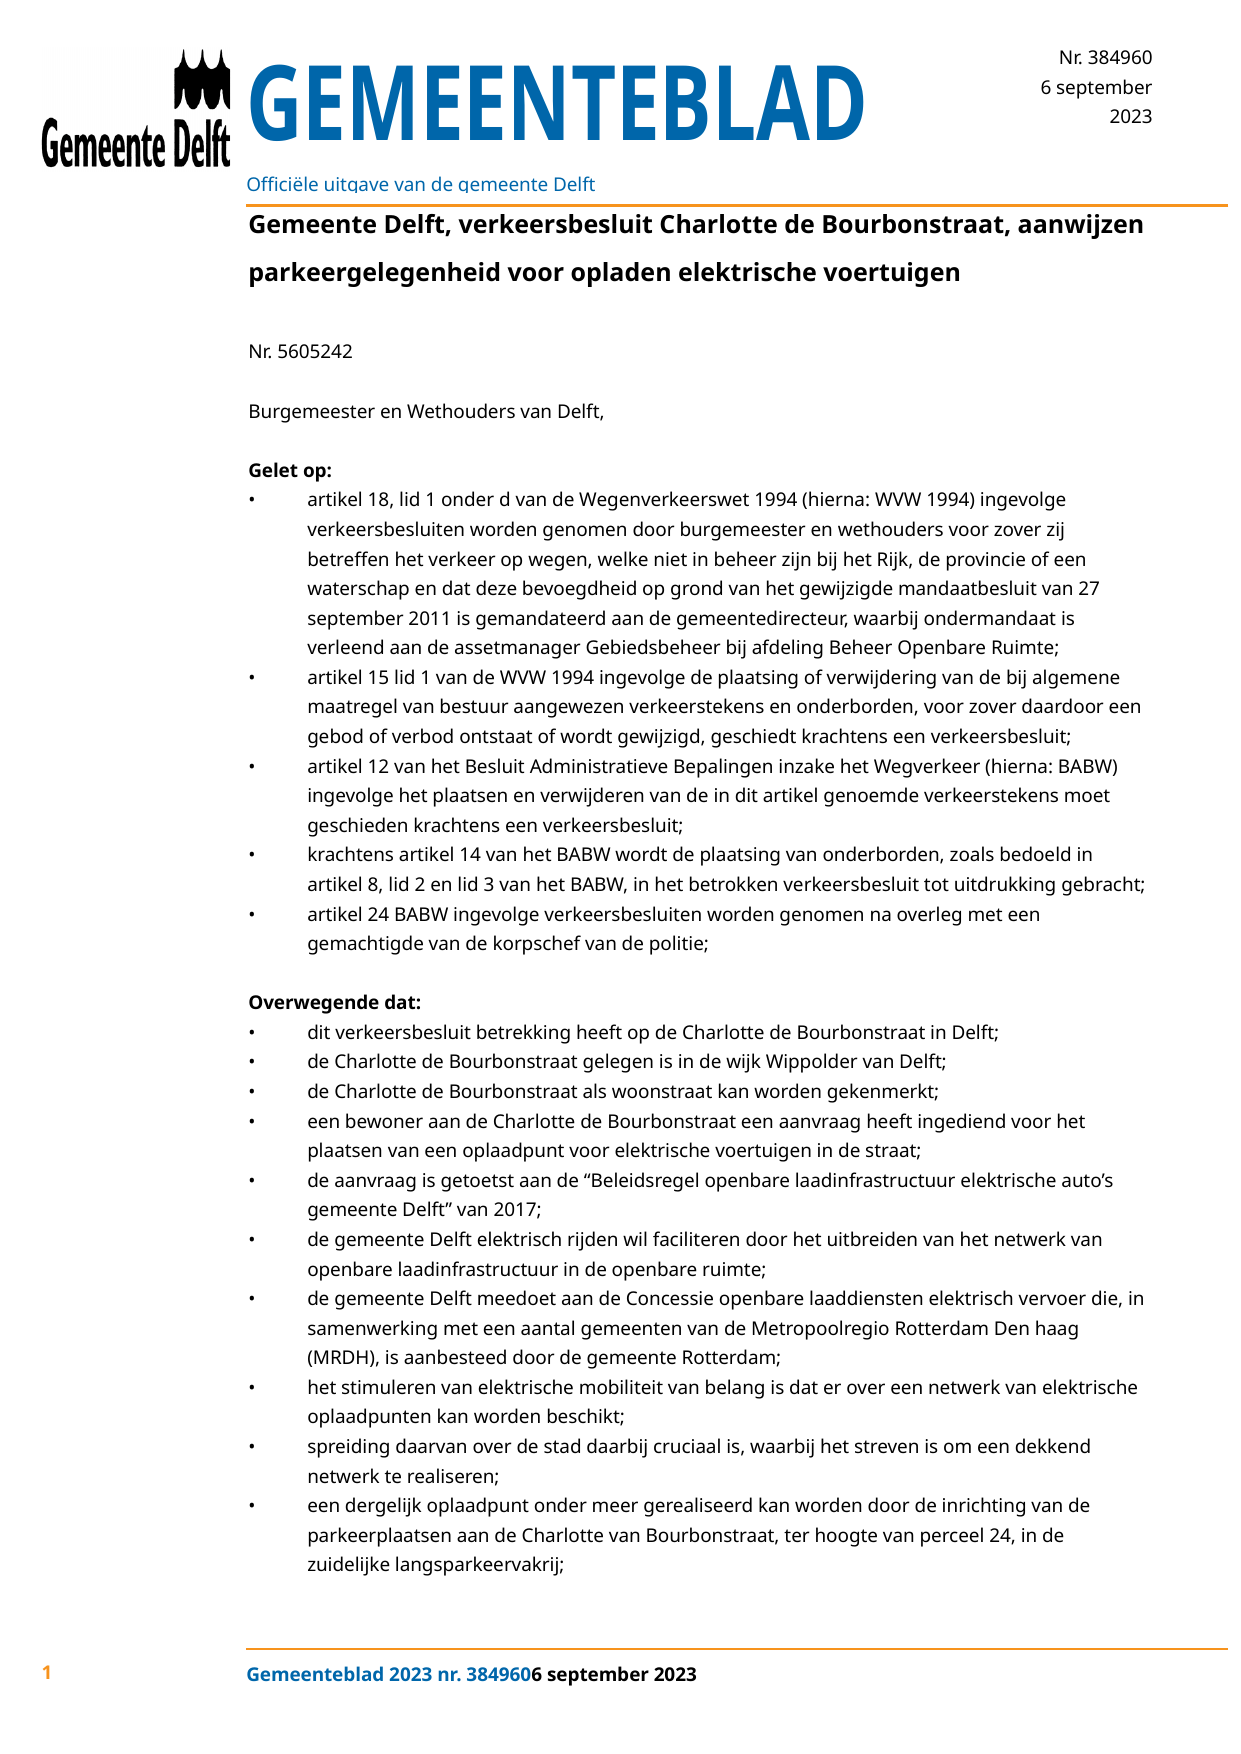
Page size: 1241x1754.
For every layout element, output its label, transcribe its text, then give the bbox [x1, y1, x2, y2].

list dit verkeersbesluit betrekking heeft op de Charlotte de Bourbonstraat in Delft; [248, 1019, 1152, 1045]
list artikel 12 van het Besluit Administratieve Bepalingen inzake het Wegverkeer (hierna: BABW) ingevolge het plaatsen en verwijderen van de in dit artikel genoemde verkeerstekens moet geschieden krachtens een verkeersbesluit; [248, 753, 1152, 838]
list artikel 15 lid 1 van de WVW 1994 ingevolge de plaatsing of verwijdering van de bij algemene maatregel van bestuur aangewezen verkeerstekens en onderborden, voor zover daardoor een gebod of verbod ontstaat of wordt gewijzigd, geschiedt krachtens een verkeersbesluit; [248, 664, 1152, 749]
picture [41, 47, 231, 172]
text Overwegende dat: [248, 989, 1152, 1015]
text Gemeente Delft, verkeersbesluit Charlotte de Bourbonstraat, aanwijzen parkeergelegenheid voor opladen elektrische voertuigen [248, 207, 1152, 288]
list de gemeente Delft meedoet aan de Concessie openbare laaddiensten elektrisch vervoer die, in samenwerking met een aantal gemeenten van de Metropoolregio Rotterdam Den haag (MRDH), is aanbesteed door de gemeente Rotterdam; [248, 1285, 1152, 1370]
text Burgemeester en Wethouders van Delft, [248, 398, 1152, 423]
list krachtens artikel 14 van het BABW wordt de plaatsing van onderborden, zoals bedoeld in artikel 8, lid 2 en lid 3 van het BABW, in het betrokken verkeersbesluit tot uitdrukking gebracht; [248, 842, 1152, 897]
list de gemeente Delft elektrisch rijden wil faciliteren door het uitbreiden van het netwerk van openbare laadinfrastructuur in de openbare ruimte; [248, 1226, 1152, 1281]
text Nr. 5605242 [248, 339, 1152, 364]
list een bewoner aan de Charlotte de Bourbonstraat een aanvraag heeft ingediend voor het plaatsen van een oplaadpunt voor elektrische voertuigen in de straat; [248, 1108, 1152, 1163]
list artikel 18, lid 1 onder d van de Wegenverkeerswet 1994 (hierna: WVW 1994) ingevolge verkeersbesluiten worden genomen door burgemeester en wethouders voor zover zij betreffen het verkeer op wegen, welke niet in beheer zijn bij het Rijk, de provincie of een waterschap en dat deze bevoegdheid op grond van het gewijzigde mandaatbesluit van 27 september 2011 is gemandateerd aan de gemeentedirecteur, waarbij ondermandaat is verleend aan de assetmanager Gebiedsbeheer bij afdeling Beheer Openbare Ruimte; [248, 487, 1152, 660]
list de Charlotte de Bourbonstraat als woonstraat kan worden gekenmerkt; [248, 1078, 1152, 1104]
list een dergelijk oplaadpunt onder meer gerealiseerd kan worden door de inrichting van de parkeerplaatsen aan de Charlotte van Bourbonstraat, ter hoogte van perceel 24, in de zuidelijke langsparkeervakrij; [248, 1492, 1152, 1577]
list het stimuleren van elektrische mobiliteit van belang is dat er over een netwerk van elektrische oplaadpunten kan worden beschikt; [248, 1374, 1152, 1429]
list de aanvraag is getoetst aan de “Beleidsregel openbare laadinfrastructuur elektrische auto’s gemeente Delft” van 2017; [248, 1167, 1152, 1222]
text Gelet op: [248, 457, 1152, 483]
list de Charlotte de Bourbonstraat gelegen is in de wijk Wippolder van Delft; [248, 1049, 1152, 1074]
list spreiding daarvan over de stad daarbij cruciaal is, waarbij het streven is om een dekkend netwerk te realiseren; [248, 1433, 1152, 1488]
list artikel 24 BABW ingevolge verkeersbesluiten worden genomen na overleg met een gemachtigde van de korpschef van de politie; [248, 901, 1152, 956]
